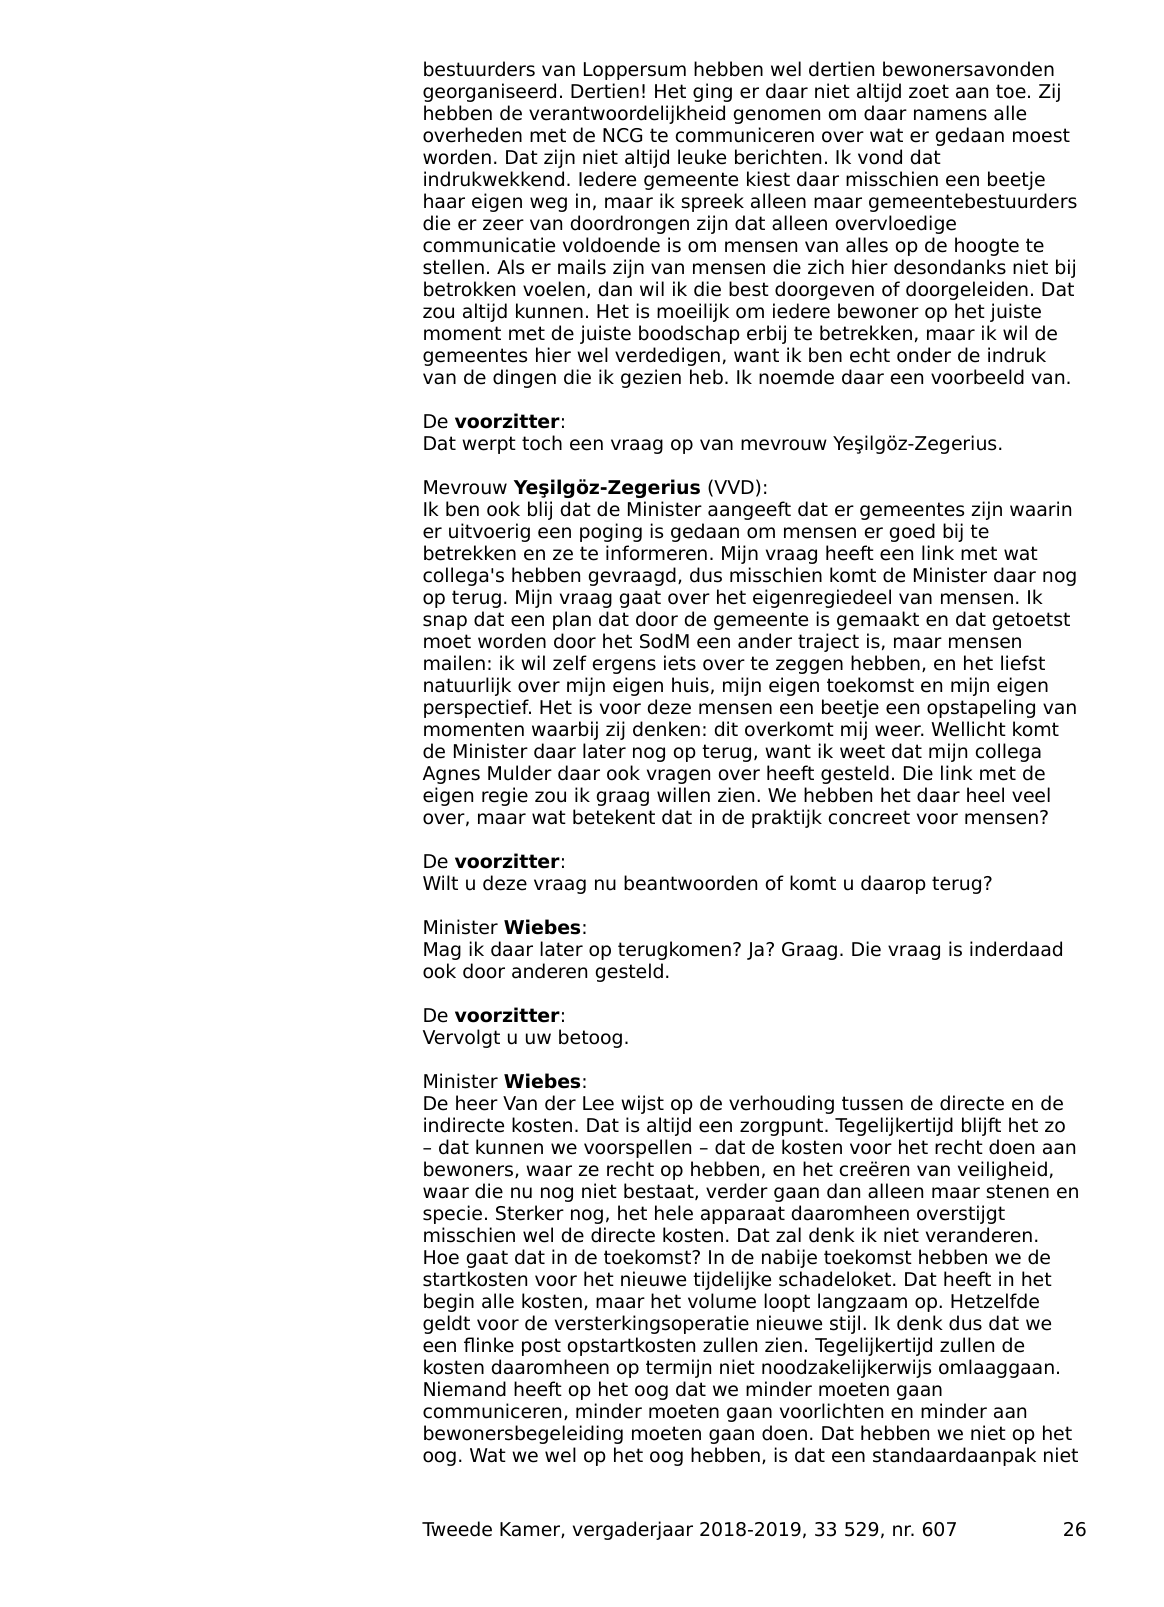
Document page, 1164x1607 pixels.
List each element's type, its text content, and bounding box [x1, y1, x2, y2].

text Mag ik daar later op terugkomen? Ja? Graag. Die vraag is inderdaad ook door anderen gesteld. [422, 939, 1087, 983]
text Wilt u deze vraag nu beantwoorden of komt u daarop terug? [422, 873, 1087, 895]
text Ik ben ook blij dat de Minister aangeeft dat er gemeentes zijn waarin er uitvoerig een poging is gedaan om mensen er goed bij te betrekken en ze te informeren. Mijn vraag heeft een link met wat collega's hebben gevraagd, dus misschien komt de Minister daar nog op terug. Mijn vraag gaat over het eigenregiedeel van mensen. Ik snap dat een plan dat door de gemeente is gemaakt en dat getoetst moet worden door het SodM een ander traject is, maar mensen mailen: ik wil zelf ergens iets over te zeggen hebben, en het liefst natuurlijk over mijn eigen huis, mijn eigen toekomst en mijn eigen perspectief. Het is voor deze mensen een beetje een opstapeling van momenten waarbij zij denken: dit overkomt mij weer. Wellicht komt de Minister daar later nog op terug, want ik weet dat mijn collega Agnes Mulder daar ook vragen over heeft gesteld. Die link met de eigen regie zou ik graag willen zien. We hebben het daar heel veel over, maar wat betekent dat in de praktijk concreet voor mensen? [422, 499, 1087, 829]
text bestuurders van Loppersum hebben wel dertien bewonersavonden georganiseerd. Dertien! Het ging er daar niet altijd zoet aan toe. Zij hebben de verantwoordelijkheid genomen om daar namens alle overheden met de NCG te communiceren over wat er gedaan moest worden. Dat zijn niet altijd leuke berichten. Ik vond dat indrukwekkend. Iedere gemeente kiest daar misschien een beetje haar eigen weg in, maar ik spreek alleen maar gemeentebestuurders die er zeer van doordrongen zijn dat alleen overvloedige communicatie voldoende is om mensen van alles op de hoogte te stellen. Als er mails zijn van mensen die zich hier desondanks niet bij betrokken voelen, dan wil ik die best doorgeven of doorgeleiden. Dat zou altijd kunnen. Het is moeilijk om iedere bewoner op het juiste moment met de juiste boodschap erbij te betrekken, maar ik wil de gemeentes hier wel verdedigen, want ik ben echt onder de indruk van de dingen die ik gezien heb. Ik noemde daar een voorbeeld van. [422, 59, 1087, 389]
text Hoe gaat dat in de toekomst? In de nabije toekomst hebben we de startkosten voor het nieuwe tijdelijke schadeloket. Dat heeft in het begin alle kosten, maar het volume loopt langzaam op. Hetzelfde geldt voor de versterkingsoperatie nieuwe stijl. Ik denk dus dat we een flinke post opstartkosten zullen zien. Tegelijkertijd zullen de kosten daaromheen op termijn niet noodzakelijkerwijs omlaaggaan. Niemand heeft op het oog dat we minder moeten gaan communiceren, minder moeten gaan voorlichten en minder aan bewonersbegeleiding moeten gaan doen. Dat hebben we niet op het oog. Wat we wel op het oog hebben, is dat een standaardaanpak niet [422, 1247, 1087, 1467]
text De voorzitter: [422, 411, 1087, 433]
text De heer Van der Lee wijst op de verhouding tussen de directe en de indirecte kosten. Dat is altijd een zorgpunt. Tegelijkertijd blijft het zo – dat kunnen we voorspellen – dat de kosten voor het recht doen aan bewoners, waar ze recht op hebben, en het creëren van veiligheid, waar die nu nog niet bestaat, verder gaan dan alleen maar stenen en specie. Sterker nog, het hele apparaat daaromheen overstijgt misschien wel de directe kosten. Dat zal denk ik niet veranderen. [422, 1093, 1087, 1247]
text De voorzitter: [422, 1005, 1087, 1027]
text Minister Wiebes: [422, 917, 1087, 939]
text Mevrouw Yeşilgöz-Zegerius (VVD): [422, 477, 1087, 499]
text Vervolgt u uw betoog. [422, 1027, 1087, 1049]
text Minister Wiebes: [422, 1071, 1087, 1093]
text Dat werpt toch een vraag op van mevrouw Yeşilgöz-Zegerius. [422, 433, 1087, 455]
text De voorzitter: [422, 851, 1087, 873]
